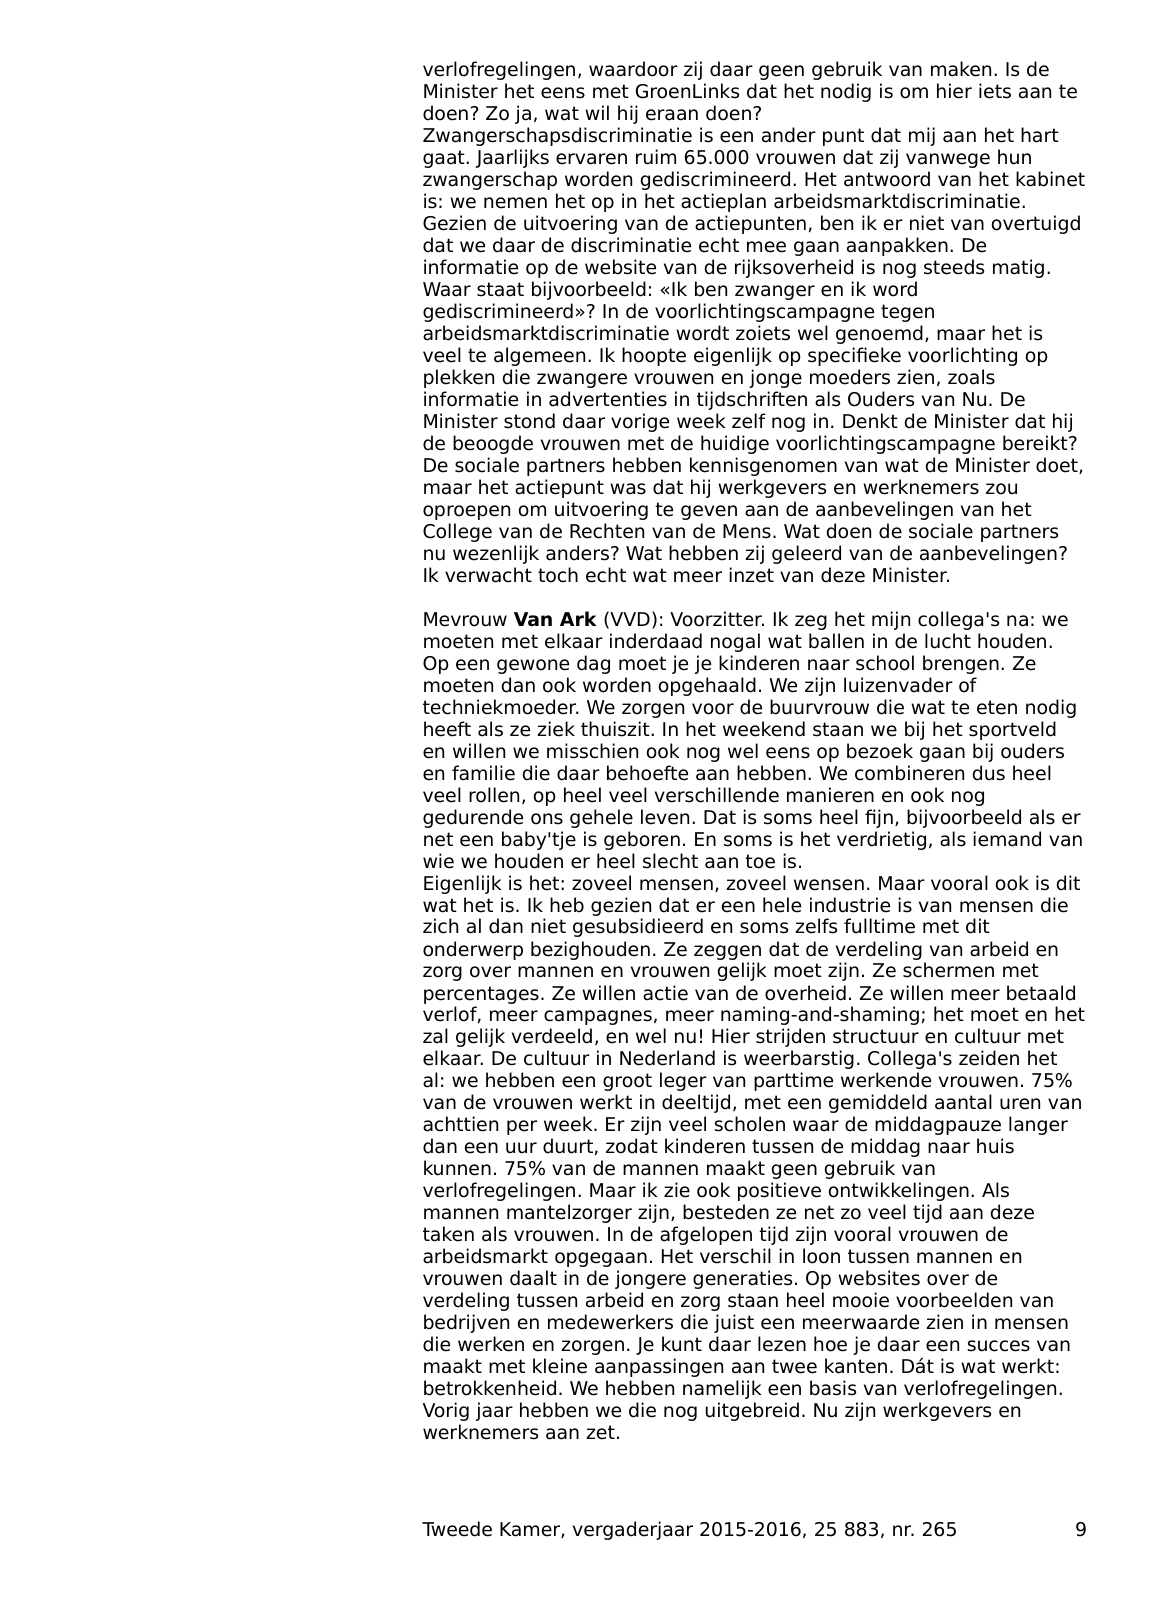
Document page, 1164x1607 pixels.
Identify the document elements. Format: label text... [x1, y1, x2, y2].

text Eigenlijk is het: zoveel mensen, zoveel wensen. Maar vooral ook is dit wat het is. Ik heb gezien dat er een hele industrie is van mensen die zich al dan niet gesubsidieerd en soms zelfs fulltime met dit onderwerp bezighouden. Ze zeggen dat de verdeling van arbeid en zorg over mannen en vrouwen gelijk moet zijn. Ze schermen met percentages. Ze willen actie van de overheid. Ze willen meer betaald verlof, meer campagnes, meer naming-and-shaming; het moet en het zal gelijk verdeeld, en wel nu! Hier strijden structuur en cultuur met elkaar. De cultuur in Nederland is weerbarstig. Collega's zeiden het al: we hebben een groot leger van parttime werkende vrouwen. 75% van de vrouwen werkt in deeltijd, met een gemiddeld aantal uren van achttien per week. Er zijn veel scholen waar de middagpauze langer dan een uur duurt, zodat kinderen tussen de middag naar huis kunnen. 75% van de mannen maakt geen gebruik van verlofregelingen. Maar ik zie ook positieve ontwikkelingen. Als mannen mantelzorger zijn, besteden ze net zo veel tijd aan deze taken als vrouwen. In de afgelopen tijd zijn vooral vrouwen de arbeidsmarkt opgegaan. Het verschil in loon tussen mannen en vrouwen daalt in de jongere generaties. Op websites over de verdeling tussen arbeid en zorg staan heel mooie voorbeelden van bedrijven en medewerkers die juist een meerwaarde zien in mensen die werken en zorgen. Je kunt daar lezen hoe je daar een succes van maakt met kleine aanpassingen aan twee kanten. Dát is wat werkt: betrokkenheid. We hebben namelijk een basis van verlofregelingen. Vorig jaar hebben we die nog uitgebreid. Nu zijn werkgevers en werknemers aan zet. [422, 872, 1087, 1444]
text De sociale partners hebben kennisgenomen van wat de Minister doet, maar het actiepunt was dat hij werkgevers en werknemers zou oproepen om uitvoering te geven aan de aanbevelingen van het College van de Rechten van de Mens. Wat doen de sociale partners nu wezenlijk anders? Wat hebben zij geleerd van de aanbevelingen? Ik verwacht toch echt wat meer inzet van deze Minister. [422, 455, 1087, 587]
text Mevrouw Van Ark (VVD): Voorzitter. Ik zeg het mijn collega's na: we moeten met elkaar inderdaad nogal wat ballen in de lucht houden. Op een gewone dag moet je je kinderen naar school brengen. Ze moeten dan ook worden opgehaald. We zijn luizenvader of techniekmoeder. We zorgen voor de buurvrouw die wat te eten nodig heeft als ze ziek thuiszit. In het weekend staan we bij het sportveld en willen we misschien ook nog wel eens op bezoek gaan bij ouders en familie die daar behoefte aan hebben. We combineren dus heel veel rollen, op heel veel verschillende manieren en ook nog gedurende ons gehele leven. Dat is soms heel fijn, bijvoorbeeld als er net een baby'tje is geboren. En soms is het verdrietig, als iemand van wie we houden er heel slecht aan toe is. [422, 609, 1087, 872]
text verlofregelingen, waardoor zij daar geen gebruik van maken. Is de Minister het eens met GroenLinks dat het nodig is om hier iets aan te doen? Zo ja, wat wil hij eraan doen? [422, 59, 1087, 125]
text Zwangerschapsdiscriminatie is een ander punt dat mij aan het hart gaat. Jaarlijks ervaren ruim 65.000 vrouwen dat zij vanwege hun zwangerschap worden gediscrimineerd. Het antwoord van het kabinet is: we nemen het op in het actieplan arbeidsmarktdiscriminatie. Gezien de uitvoering van de actiepunten, ben ik er niet van overtuigd dat we daar de discriminatie echt mee gaan aanpakken. De informatie op de website van de rijksoverheid is nog steeds matig. Waar staat bijvoorbeeld: «Ik ben zwanger en ik word gediscrimineerd»? In de voorlichtingscampagne tegen arbeidsmarktdiscriminatie wordt zoiets wel genoemd, maar het is veel te algemeen. Ik hoopte eigenlijk op specifieke voorlichting op plekken die zwangere vrouwen en jonge moeders zien, zoals informatie in advertenties in tijdschriften als Ouders van Nu. De Minister stond daar vorige week zelf nog in. Denkt de Minister dat hij de beoogde vrouwen met de huidige voorlichtingscampagne bereikt? [422, 125, 1087, 455]
